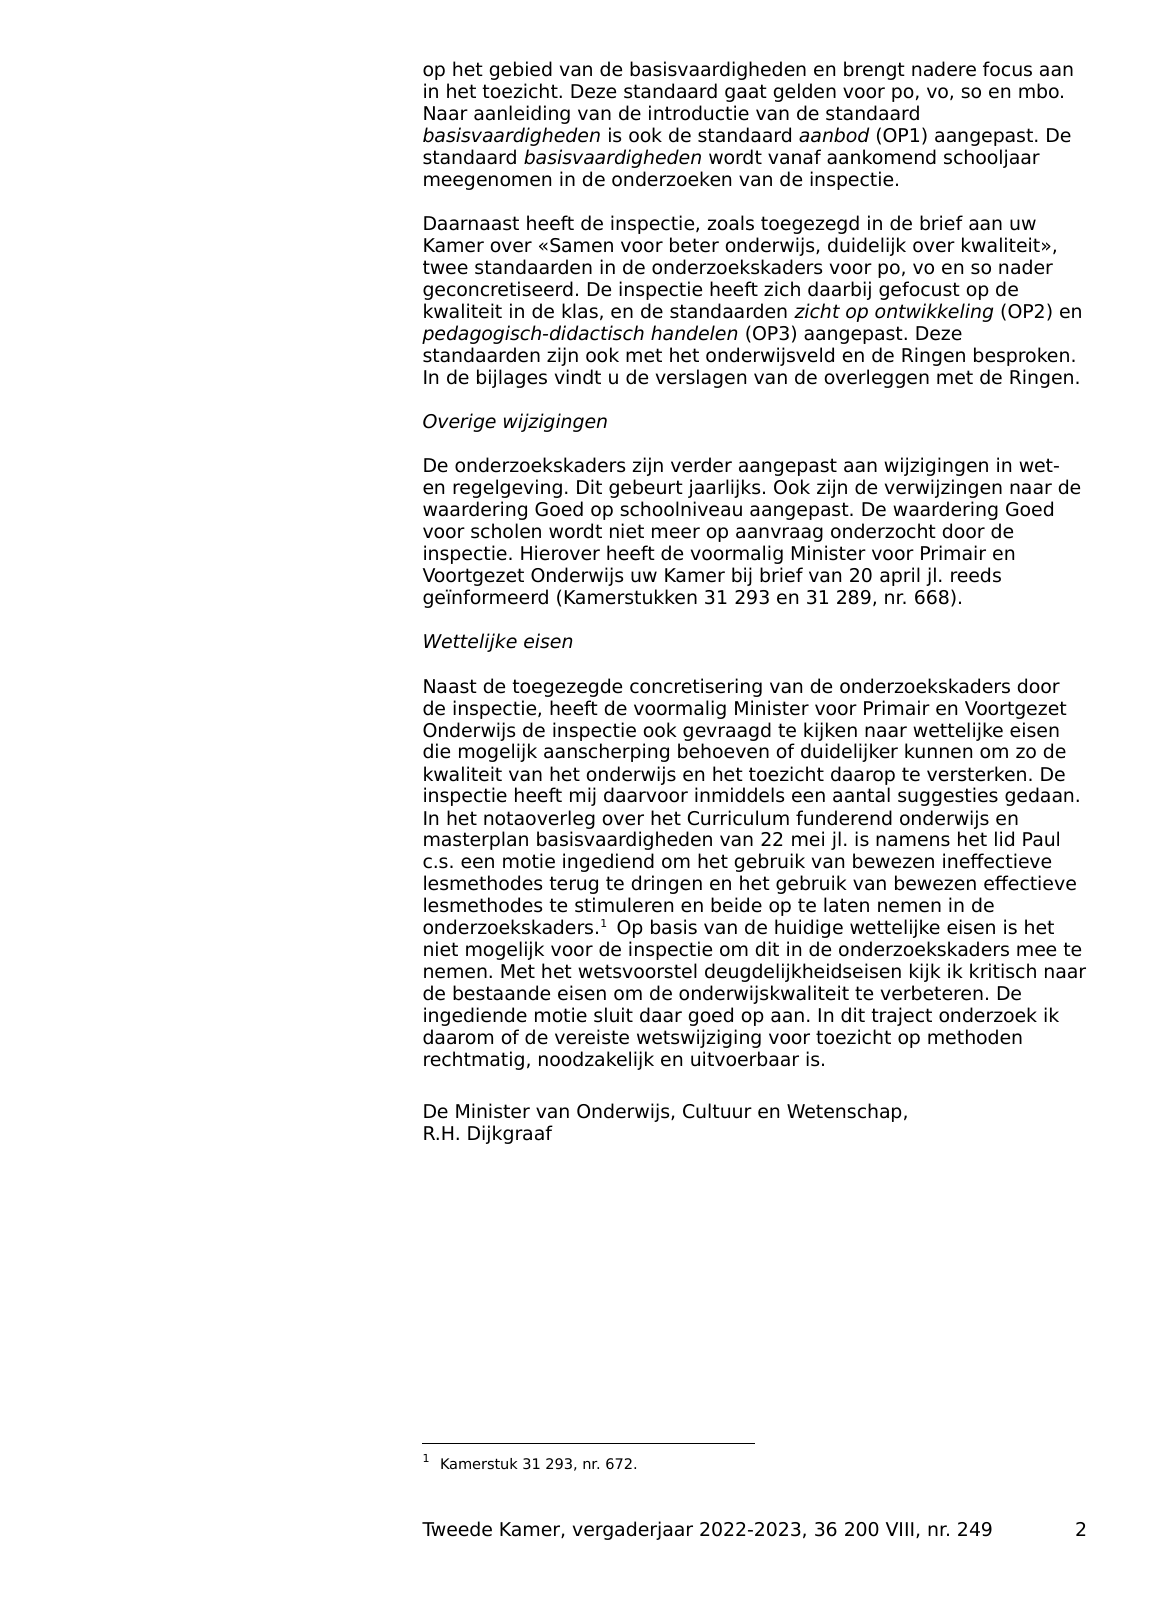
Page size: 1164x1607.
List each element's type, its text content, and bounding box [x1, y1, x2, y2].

text Kamerstuk 31 293, nr. 672. [422, 1452, 1087, 1474]
text Naast de toegezegde concretisering van de onderzoekskaders door de inspectie, heeft de voormalig Minister voor Primair en Voortgezet Onderwijs de inspectie ook gevraagd te kijken naar wettelijke eisen die mogelijk aanscherping behoeven of duidelijker kunnen om zo de kwaliteit van het onderwijs en het toezicht daarop te versterken. De inspectie heeft mij daarvoor inmiddels een aantal suggesties gedaan. In het notaoverleg over het Curriculum funderend onderwijs en masterplan basisvaardigheden van 22 mei jl. is namens het lid Paul c.s. een motie ingediend om het gebruik van bewezen ineffectieve lesmethodes terug te dringen en het gebruik van bewezen effectieve lesmethodes te stimuleren en beide op te laten nemen in de onderzoekskaders. Op basis van de huidige wettelijke eisen is het niet mogelijk voor de inspectie om dit in de onderzoekskaders mee te nemen. Met het wetsvoorstel deugdelijkheidseisen kijk ik kritisch naar de bestaande eisen om de onderwijskwaliteit te verbeteren. De ingediende motie sluit daar goed op aan. In dit traject onderzoek ik daarom of de vereiste wetswijziging voor toezicht op methoden rechtmatig, noodzakelijk en uitvoerbaar is. [422, 676, 1087, 1071]
text De Minister van Onderwijs, Cultuur en Wetenschap, R.H. Dijkgraaf [422, 1101, 1087, 1145]
text Daarnaast heeft de inspectie, zoals toegezegd in de brief aan uw Kamer over «Samen voor beter onderwijs, duidelijk over kwaliteit», twee standaarden in de onderzoekskaders voor po, vo en so nader geconcretiseerd. De inspectie heeft zich daarbij gefocust op de kwaliteit in de klas, en de standaarden zicht op ontwikkeling (OP2) en pedagogisch-didactisch handelen (OP3) aangepast. Deze standaarden zijn ook met het onderwijsveld en de Ringen besproken. In de bijlages vindt u de verslagen van de overleggen met de Ringen. [422, 213, 1087, 389]
text op het gebied van de basisvaardigheden en brengt nadere focus aan in het toezicht. Deze standaard gaat gelden voor po, vo, so en mbo. Naar aanleiding van de introductie van de standaard basisvaardigheden is ook de standaard aanbod (OP1) aangepast. De standaard basisvaardigheden wordt vanaf aankomend schooljaar meegenomen in de onderzoeken van de inspectie. [422, 59, 1087, 191]
subtitle Wettelijke eisen [422, 631, 1087, 653]
subtitle Overige wijzigingen [422, 411, 1087, 433]
text De onderzoekskaders zijn verder aangepast aan wijzigingen in wet- en regelgeving. Dit gebeurt jaarlijks. Ook zijn de verwijzingen naar de waardering Goed op schoolniveau aangepast. De waardering Goed voor scholen wordt niet meer op aanvraag onderzocht door de inspectie. Hierover heeft de voormalig Minister voor Primair en Voortgezet Onderwijs uw Kamer bij brief van 20 april jl. reeds geïnformeerd (Kamerstukken 31 293 en 31 289, nr. 668). [422, 455, 1087, 609]
